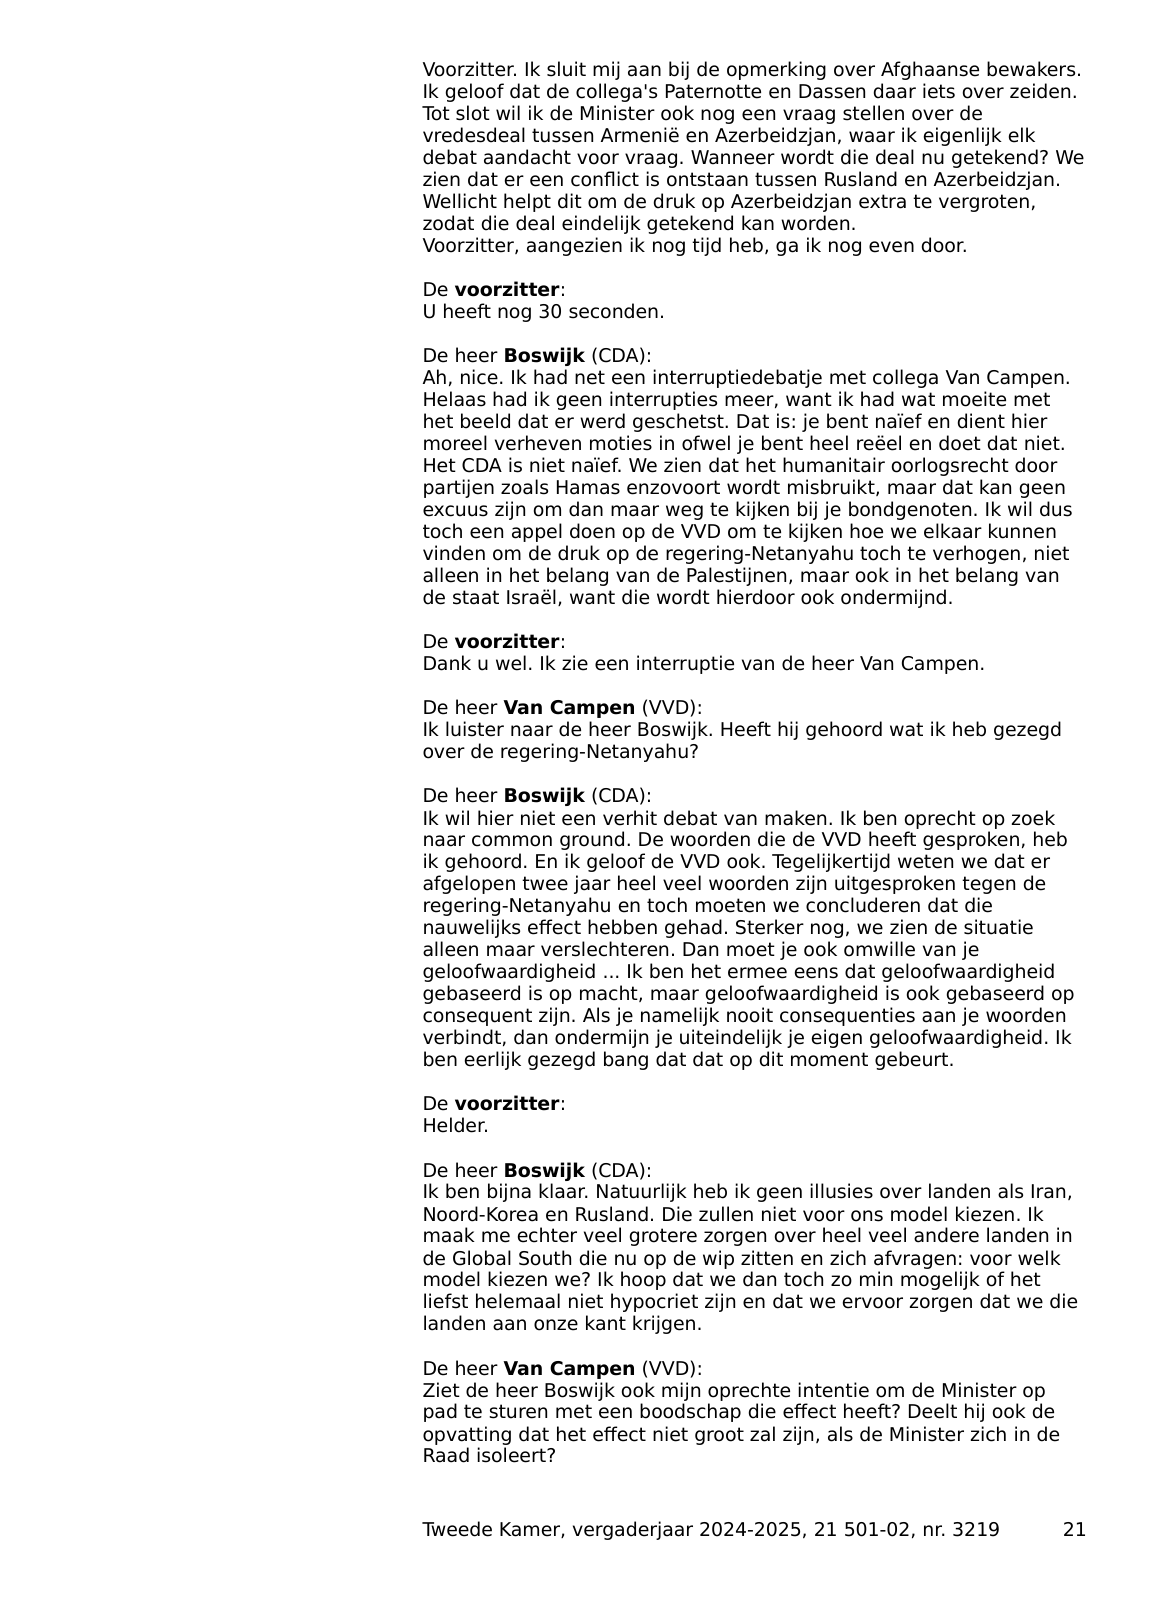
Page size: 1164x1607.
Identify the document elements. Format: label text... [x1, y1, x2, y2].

text Ik wil hier niet een verhit debat van maken. Ik ben oprecht op zoek naar common ground. De woorden die de VVD heeft gesproken, heb ik gehoord. En ik geloof de VVD ook. Tegelijkertijd weten we dat er afgelopen twee jaar heel veel woorden zijn uitgesproken tegen de regering-Netanyahu en toch moeten we concluderen dat die nauwelijks effect hebben gehad. Sterker nog, we zien de situatie alleen maar verslechteren. Dan moet je ook omwille van je geloofwaardigheid ... Ik ben het ermee eens dat geloofwaardigheid gebaseerd is op macht, maar geloofwaardigheid is ook gebaseerd op consequent zijn. Als je namelijk nooit consequenties aan je woorden verbindt, dan ondermijn je uiteindelijk je eigen geloofwaardigheid. Ik ben eerlijk gezegd bang dat dat op dit moment gebeurt. [422, 807, 1087, 1071]
text Helder. [422, 1115, 1087, 1137]
text Ik luister naar de heer Boswijk. Heeft hij gehoord wat ik heb gezegd over de regering-Netanyahu? [422, 719, 1087, 763]
text Ah, nice. Ik had net een interruptiedebatje met collega Van Campen. Helaas had ik geen interrupties meer, want ik had wat moeite met het beeld dat er werd geschetst. Dat is: je bent naïef en dient hier moreel verheven moties in ofwel je bent heel reëel en doet dat niet. Het CDA is niet naïef. We zien dat het humanitair oorlogsrecht door partijen zoals Hamas enzovoort wordt misbruikt, maar dat kan geen excuus zijn om dan maar weg te kijken bij je bondgenoten. Ik wil dus toch een appel doen op de VVD om te kijken hoe we elkaar kunnen vinden om de druk op de regering-Netanyahu toch te verhogen, niet alleen in het belang van de Palestijnen, maar ook in het belang van de staat Israël, want die wordt hierdoor ook ondermijnd. [422, 367, 1087, 609]
text De voorzitter: [422, 631, 1087, 653]
text U heeft nog 30 seconden. [422, 301, 1087, 323]
text Ziet de heer Boswijk ook mijn oprechte intentie om de Minister op pad te sturen met een boodschap die effect heeft? Deelt hij ook de opvatting dat het effect niet groot zal zijn, als de Minister zich in de Raad isoleert? [422, 1379, 1087, 1467]
text De heer Boswijk (CDA): [422, 1159, 1087, 1181]
text Ik ben bijna klaar. Natuurlijk heb ik geen illusies over landen als Iran, Noord-Korea en Rusland. Die zullen niet voor ons model kiezen. Ik maak me echter veel grotere zorgen over heel veel andere landen in de Global South die nu op de wip zitten en zich afvragen: voor welk model kiezen we? Ik hoop dat we dan toch zo min mogelijk of het liefst helemaal niet hypocriet zijn en dat we ervoor zorgen dat we die landen aan onze kant krijgen. [422, 1181, 1087, 1335]
text De heer Van Campen (VVD): [422, 1357, 1087, 1379]
text Tot slot wil ik de Minister ook nog een vraag stellen over de vredesdeal tussen Armenië en Azerbeidzjan, waar ik eigenlijk elk debat aandacht voor vraag. Wanneer wordt die deal nu getekend? We zien dat er een conflict is ontstaan tussen Rusland en Azerbeidzjan. Wellicht helpt dit om de druk op Azerbeidzjan extra te vergroten, zodat die deal eindelijk getekend kan worden. [422, 103, 1087, 235]
text Voorzitter, aangezien ik nog tijd heb, ga ik nog even door. [422, 235, 1087, 257]
text Voorzitter. Ik sluit mij aan bij de opmerking over Afghaanse bewakers. Ik geloof dat de collega's Paternotte en Dassen daar iets over zeiden. [422, 59, 1087, 103]
text De heer Boswijk (CDA): [422, 785, 1087, 807]
text De heer Boswijk (CDA): [422, 345, 1087, 367]
text De voorzitter: [422, 279, 1087, 301]
text De heer Van Campen (VVD): [422, 697, 1087, 719]
text Dank u wel. Ik zie een interruptie van de heer Van Campen. [422, 653, 1087, 675]
text De voorzitter: [422, 1093, 1087, 1115]
